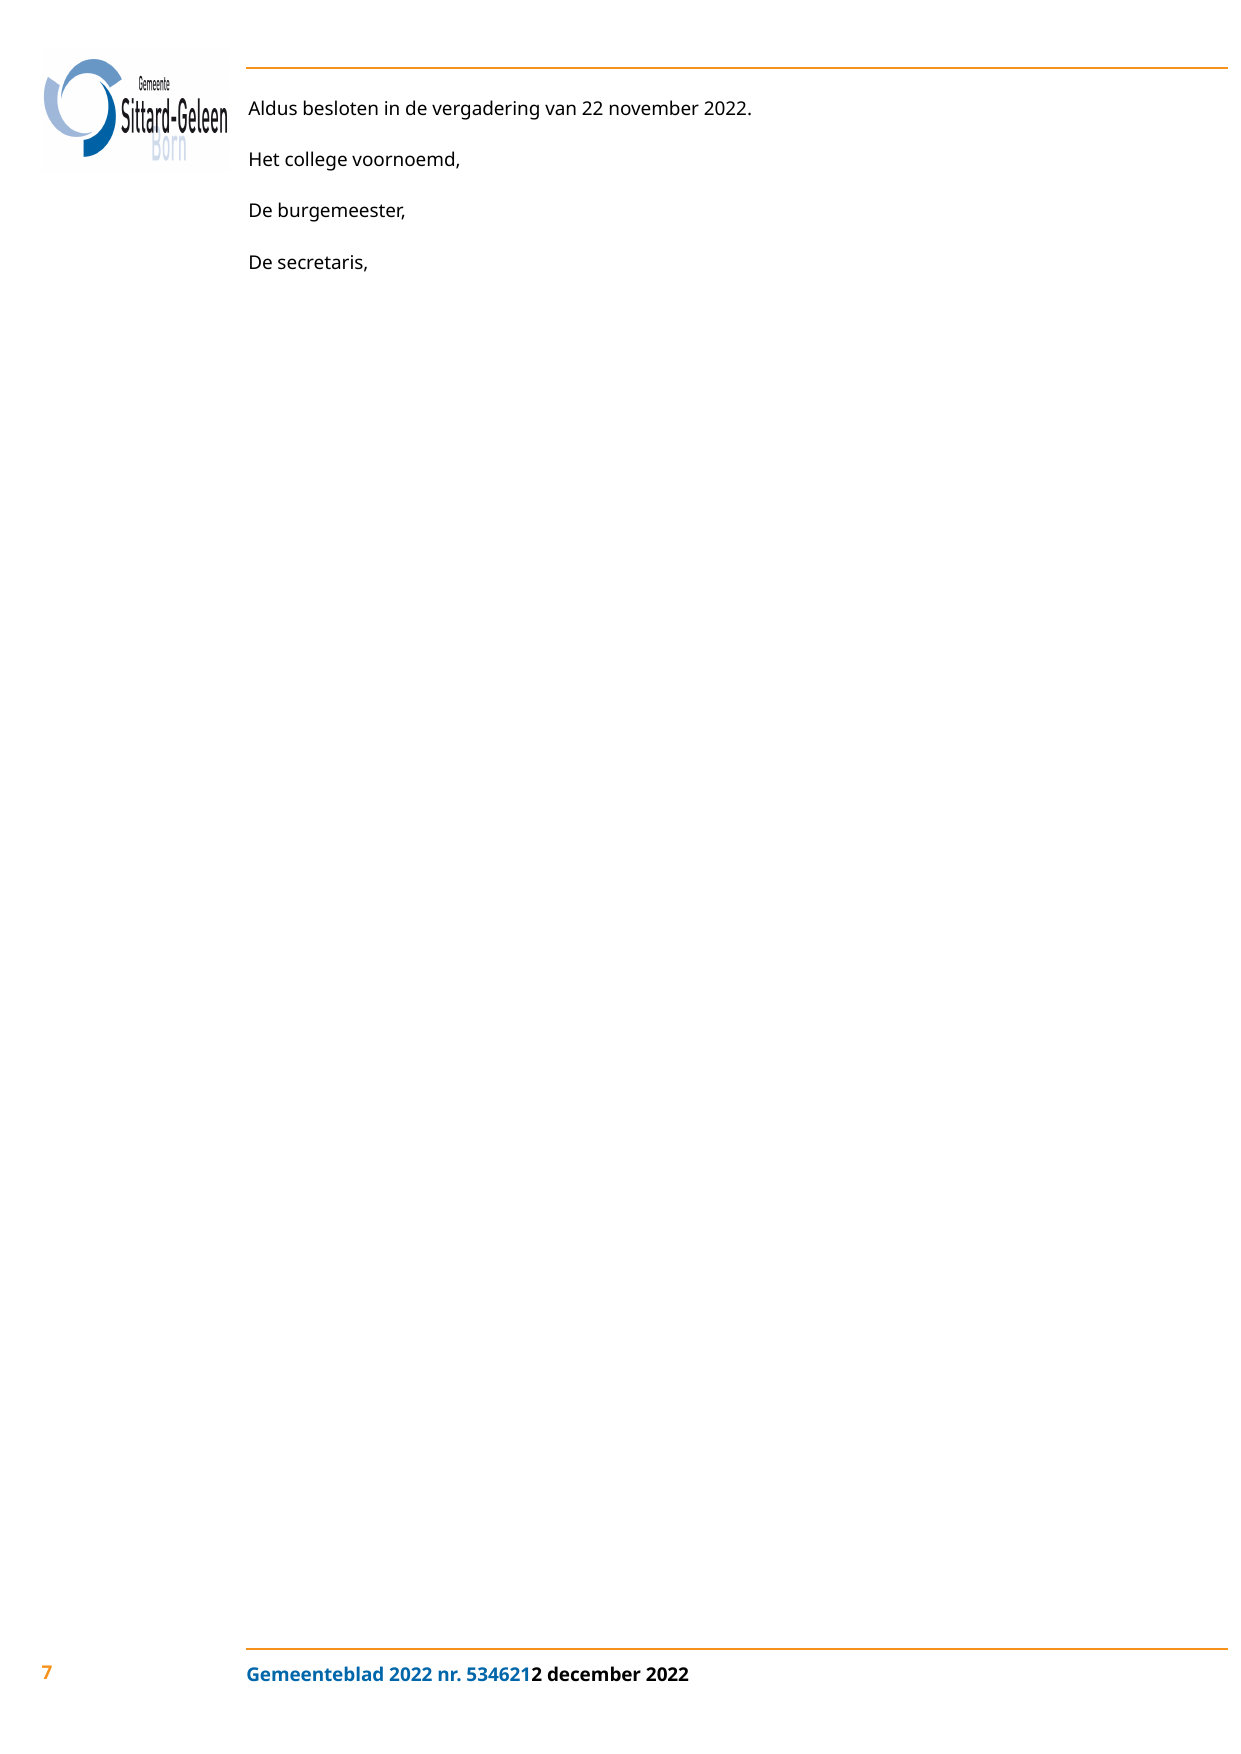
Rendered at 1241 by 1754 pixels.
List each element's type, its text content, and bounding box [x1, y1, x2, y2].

text De secretaris, [248, 249, 1152, 275]
text Aldus besloten in de vergadering van 22 november 2022. [248, 95, 1152, 121]
text De burgemeester, [248, 198, 1152, 223]
text Het college voornoemd, [248, 146, 1152, 172]
picture [41, 47, 231, 172]
